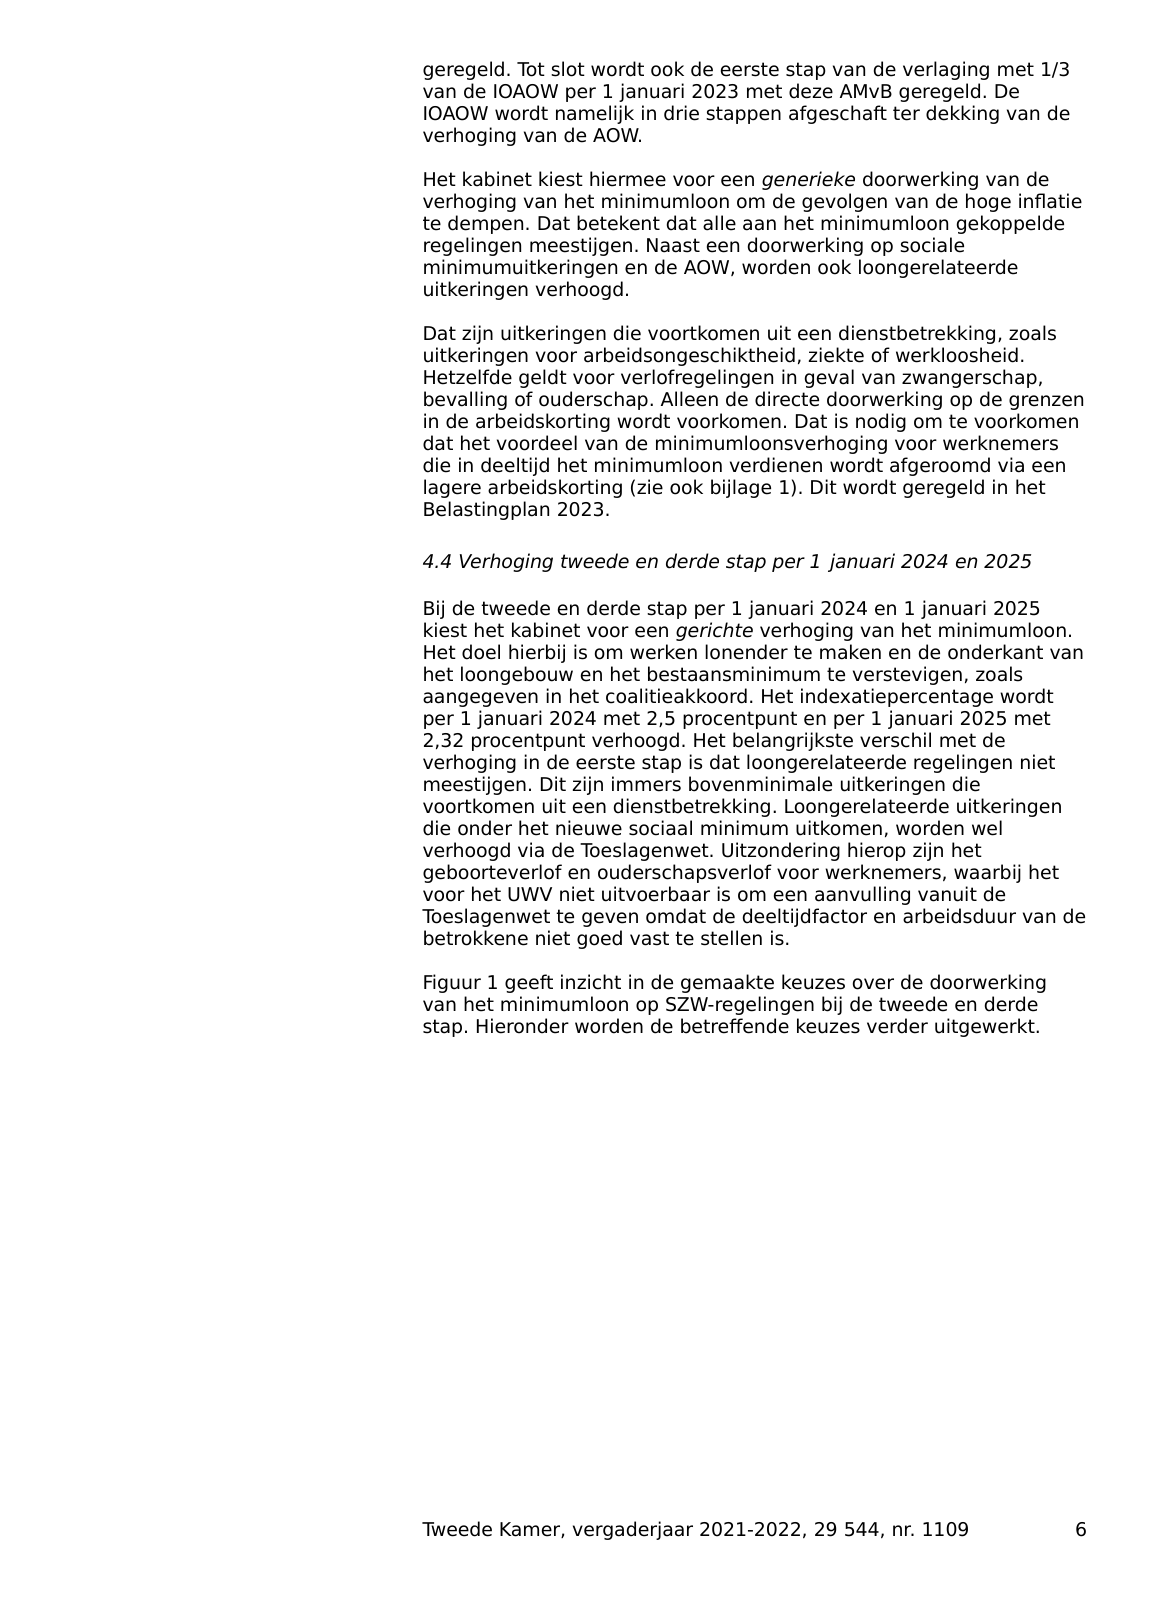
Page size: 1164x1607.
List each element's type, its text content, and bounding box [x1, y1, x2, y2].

text Dat zijn uitkeringen die voortkomen uit een dienstbetrekking, zoals uitkeringen voor arbeidsongeschiktheid, ziekte of werkloosheid. Hetzelfde geldt voor verlofregelingen in geval van zwangerschap, bevalling of ouderschap. Alleen de directe doorwerking op de grenzen in de arbeidskorting wordt voorkomen. Dat is nodig om te voorkomen dat het voordeel van de minimumloonsverhoging voor werknemers die in deeltijd het minimumloon verdienen wordt afgeroomd via een lagere arbeidskorting (zie ook bijlage 1). Dit wordt geregeld in het Belastingplan 2023. [422, 323, 1087, 521]
text Bij de tweede en derde stap per 1 januari 2024 en 1 januari 2025 kiest het kabinet voor een gerichte verhoging van het minimumloon. Het doel hierbij is om werken lonender te maken en de onderkant van het loongebouw en het bestaansminimum te verstevigen, zoals aangegeven in het coalitieakkoord. Het indexatiepercentage wordt per 1 januari 2024 met 2,5 procentpunt en per 1 januari 2025 met 2,32 procentpunt verhoogd. Het belangrijkste verschil met de verhoging in de eerste stap is dat loongerelateerde regelingen niet meestijgen. Dit zijn immers bovenminimale uitkeringen die voortkomen uit een dienstbetrekking. Loongerelateerde uitkeringen die onder het nieuwe sociaal minimum uitkomen, worden wel verhoogd via de Toeslagenwet. Uitzondering hierop zijn het geboorteverlof en ouderschapsverlof voor werknemers, waarbij het voor het UWV niet uitvoerbaar is om een aanvulling vanuit de Toeslagenwet te geven omdat de deeltijdfactor en arbeidsduur van de betrokkene niet goed vast te stellen is. [422, 598, 1087, 950]
subtitle 4.4 Verhoging tweede en derde stap per 1 januari 2024 en 2025 [422, 551, 1087, 573]
text geregeld. Tot slot wordt ook de eerste stap van de verlaging met 1/3 van de IOAOW per 1 januari 2023 met deze AMvB geregeld. De IOAOW wordt namelijk in drie stappen afgeschaft ter dekking van de verhoging van de AOW. [422, 59, 1087, 147]
text Figuur 1 geeft inzicht in de gemaakte keuzes over de doorwerking van het minimumloon op SZW-regelingen bij de tweede en derde stap. Hieronder worden de betreffende keuzes verder uitgewerkt. [422, 972, 1087, 1038]
text Het kabinet kiest hiermee voor een generieke doorwerking van de verhoging van het minimumloon om de gevolgen van de hoge inflatie te dempen. Dat betekent dat alle aan het minimumloon gekoppelde regelingen meestijgen. Naast een doorwerking op sociale minimumuitkeringen en de AOW, worden ook loongerelateerde uitkeringen verhoogd. [422, 169, 1087, 301]
